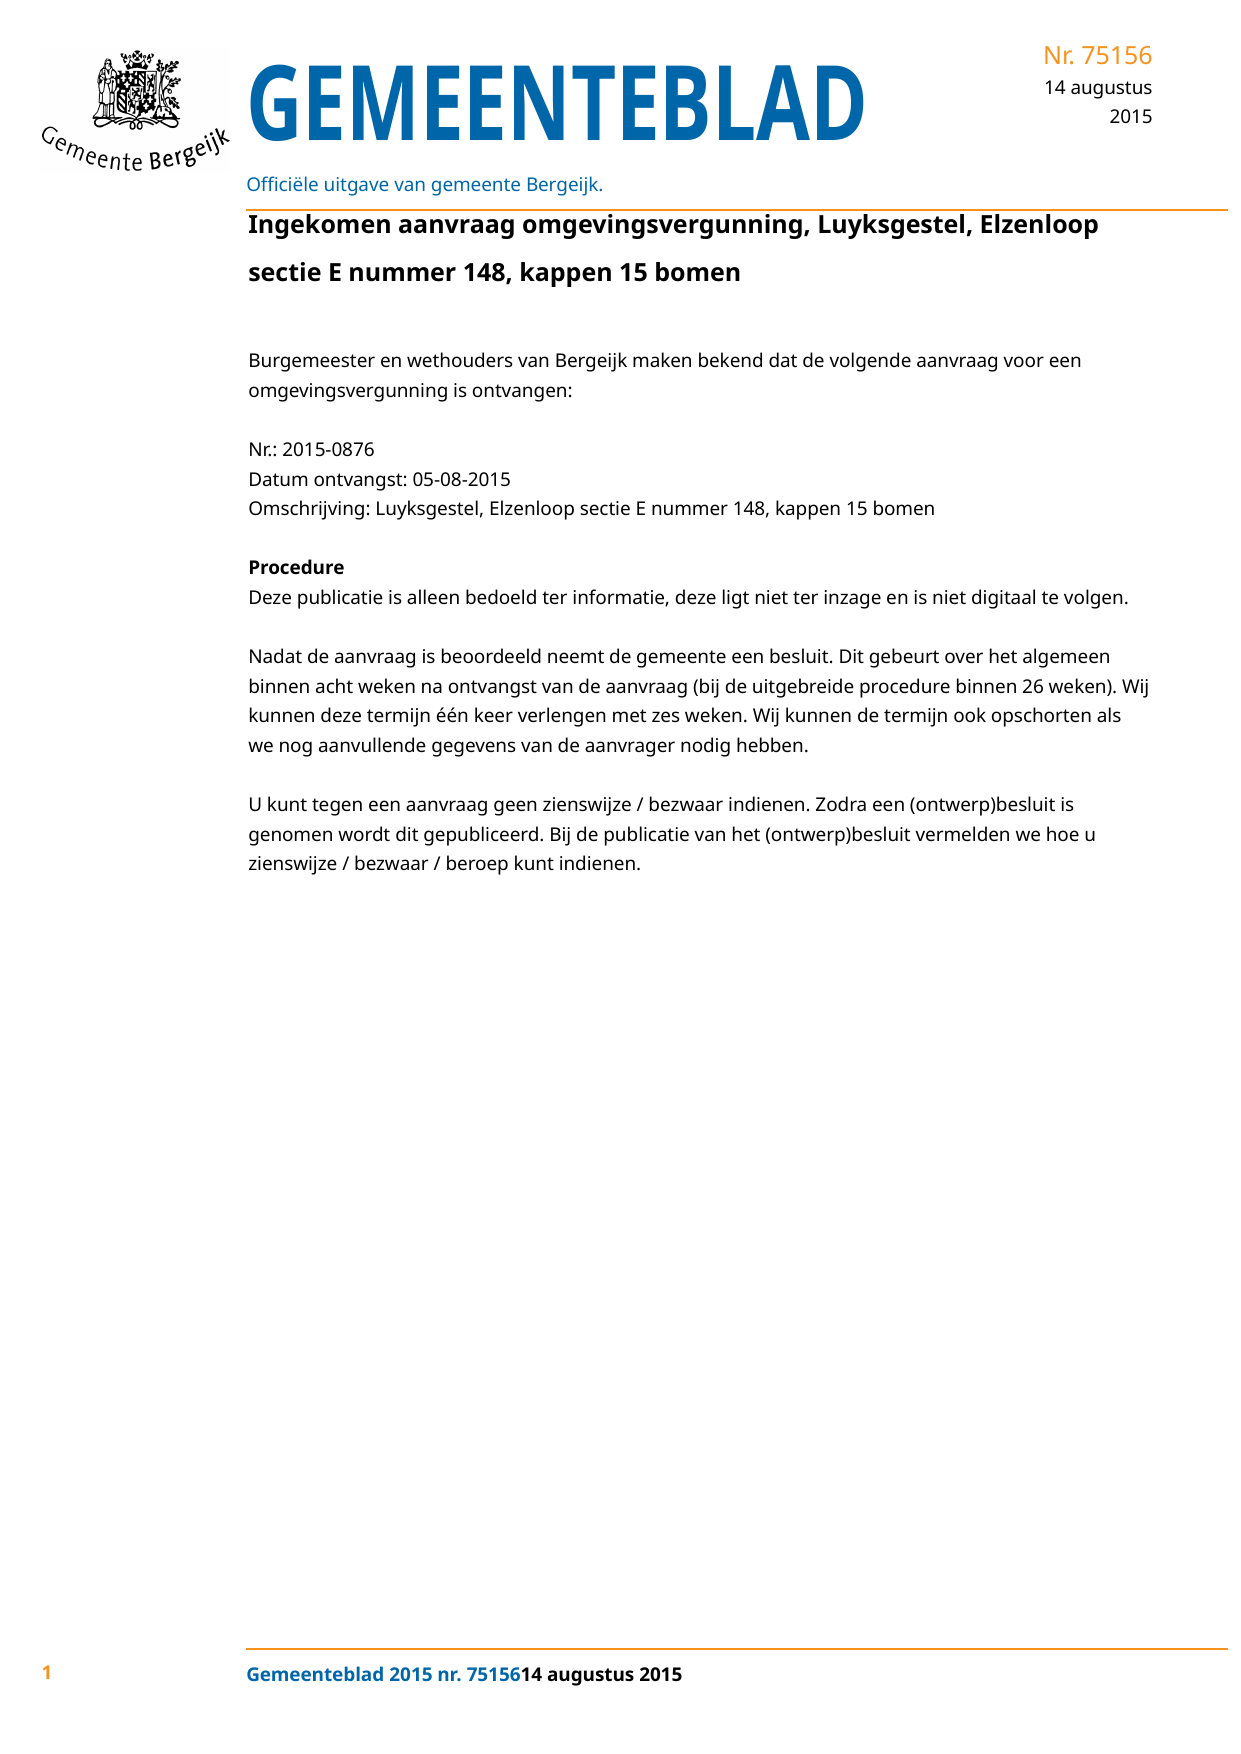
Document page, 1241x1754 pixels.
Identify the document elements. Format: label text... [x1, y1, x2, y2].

text Ingekomen aanvraag omgevingsvergunning, Luyksgestel, Elzenloop sectie E nummer 148, kappen 15 bomen [248, 211, 1152, 288]
text Nadat de aanvraag is beoordeeld neemt de gemeente een besluit. Dit gebeurt over het algemeen binnen acht weken na ontvangst van de aanvraag (bij de uitgebreide procedure binnen 26 weken). Wij kunnen deze termijn één keer verlengen met zes weken. Wij kunnen de termijn ook opschorten als we nog aanvullende gegevens van de aanvrager nodig hebben. [248, 643, 1152, 758]
text Procedure [248, 554, 1152, 580]
text Burgemeester en wethouders van Bergeijk maken bekend dat de volgende aanvraag voor een omgevingsvergunning is ontvangen: [248, 347, 1152, 403]
text Nr.: 2015-0876 [248, 436, 1152, 462]
text Omschrijving: Luyksgestel, Elzenloop sectie E nummer 148, kappen 15 bomen [248, 495, 1152, 521]
picture [41, 47, 231, 172]
text Datum ontvangst: 05-08-2015 [248, 466, 1152, 492]
text Deze publicatie is alleen bedoeld ter informatie, deze ligt niet ter inzage en is niet digitaal te volgen. [248, 584, 1152, 610]
text U kunt tegen een aanvraag geen zienswijze / bezwaar indienen. Zodra een (ontwerp)besluit is genomen wordt dit gepubliceerd. Bij de publicatie van het (ontwerp)besluit vermelden we hoe u zienswijze / bezwaar / beroep kunt indienen. [248, 791, 1152, 876]
